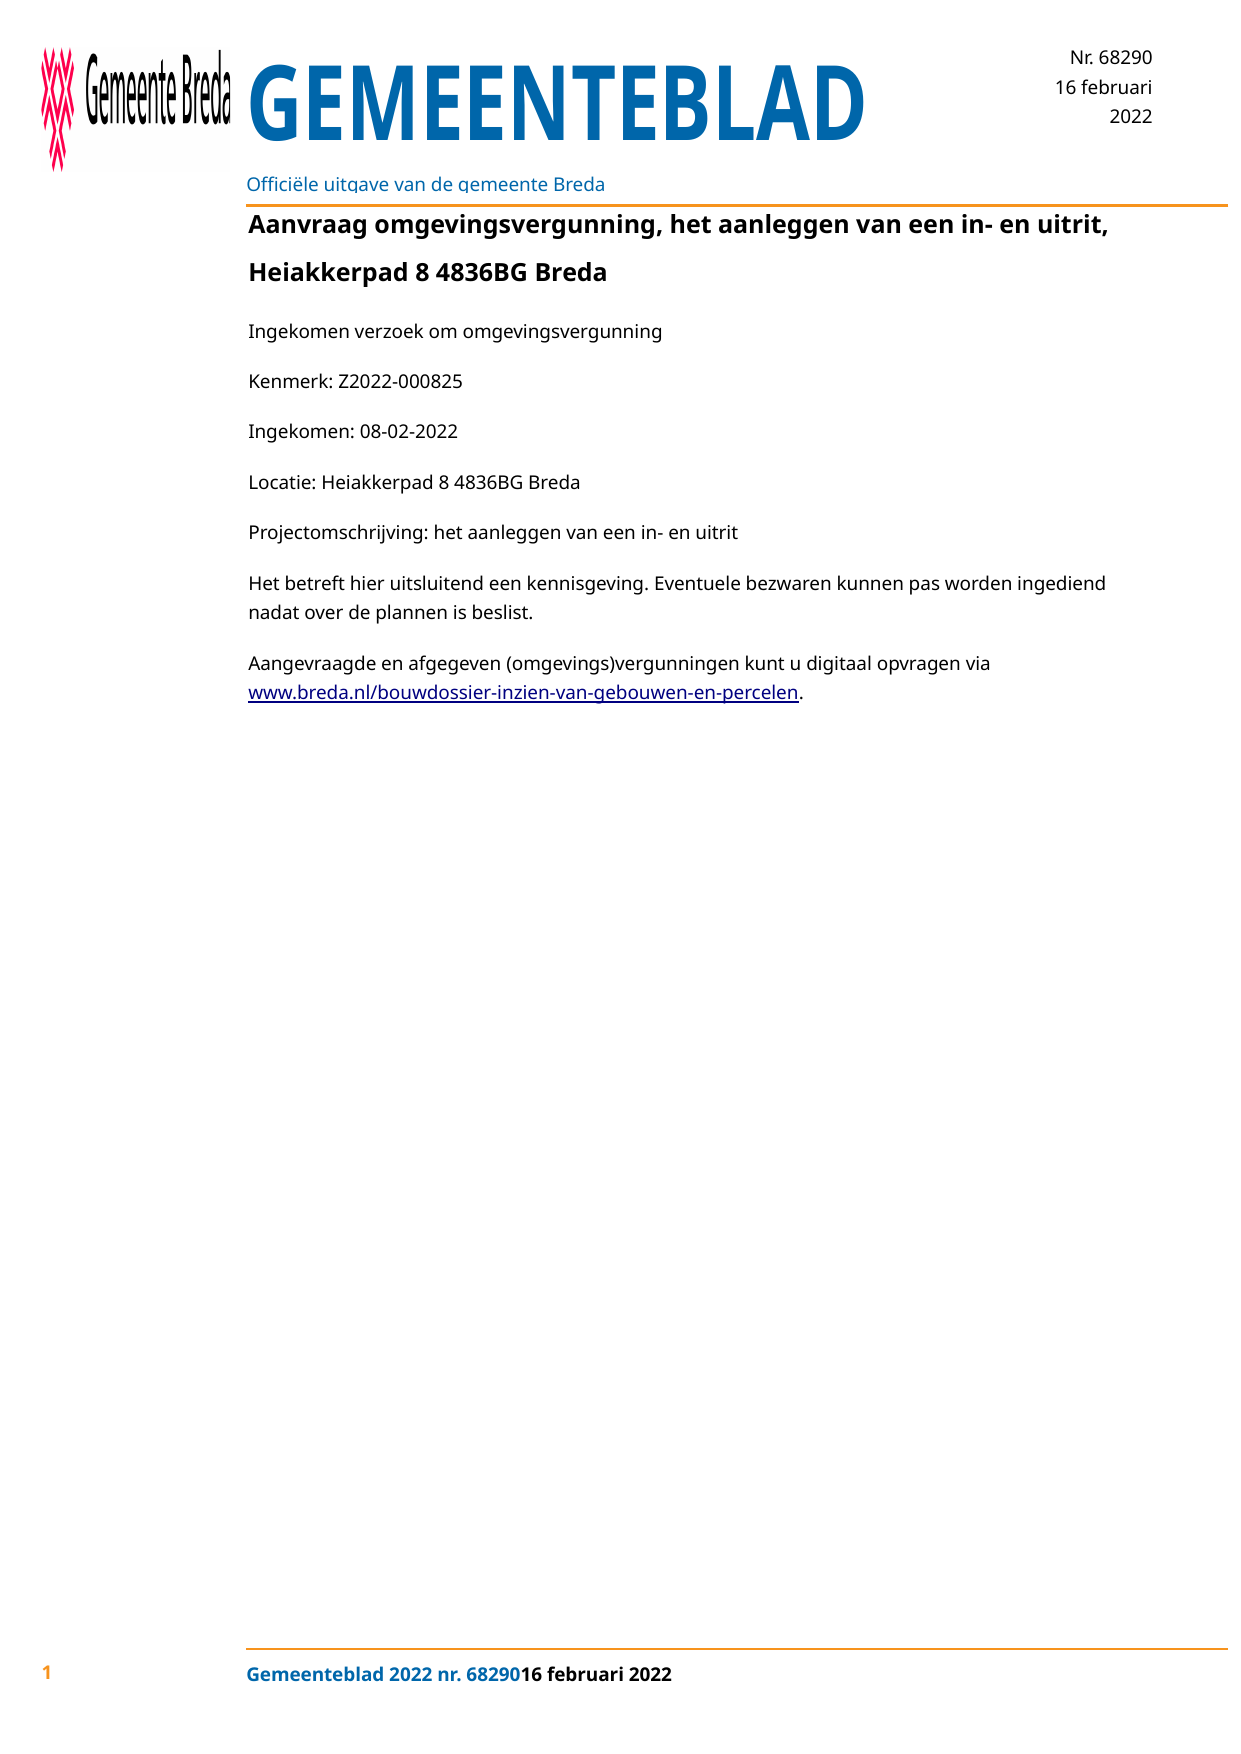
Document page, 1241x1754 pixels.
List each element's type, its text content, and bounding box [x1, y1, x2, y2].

text Aangevraagde en afgegeven (omgevings)vergunningen kunt u digitaal opvragen via www.breda.nl/bouwdossier-inzien-van-gebouwen-en-percelen. [248, 650, 1152, 705]
text Aanvraag omgevingsvergunning, het aanleggen van een in- en uitrit, Heiakkerpad 8 4836BG Breda [248, 207, 1152, 288]
text Ingekomen: 08-02-2022 [248, 419, 1152, 444]
text Locatie: Heiakkerpad 8 4836BG Breda [248, 469, 1152, 495]
text Ingekomen verzoek om omgevingsvergunning [248, 318, 1152, 344]
picture [41, 47, 231, 172]
text Het betreft hier uitsluitend een kennisgeving. Eventuele bezwaren kunnen pas worden ingediend nadat over de plannen is beslist. [248, 570, 1152, 625]
text Projectomschrijving: het aanleggen van een in- en uitrit [248, 519, 1152, 545]
text Kenmerk: Z2022-000825 [248, 368, 1152, 394]
